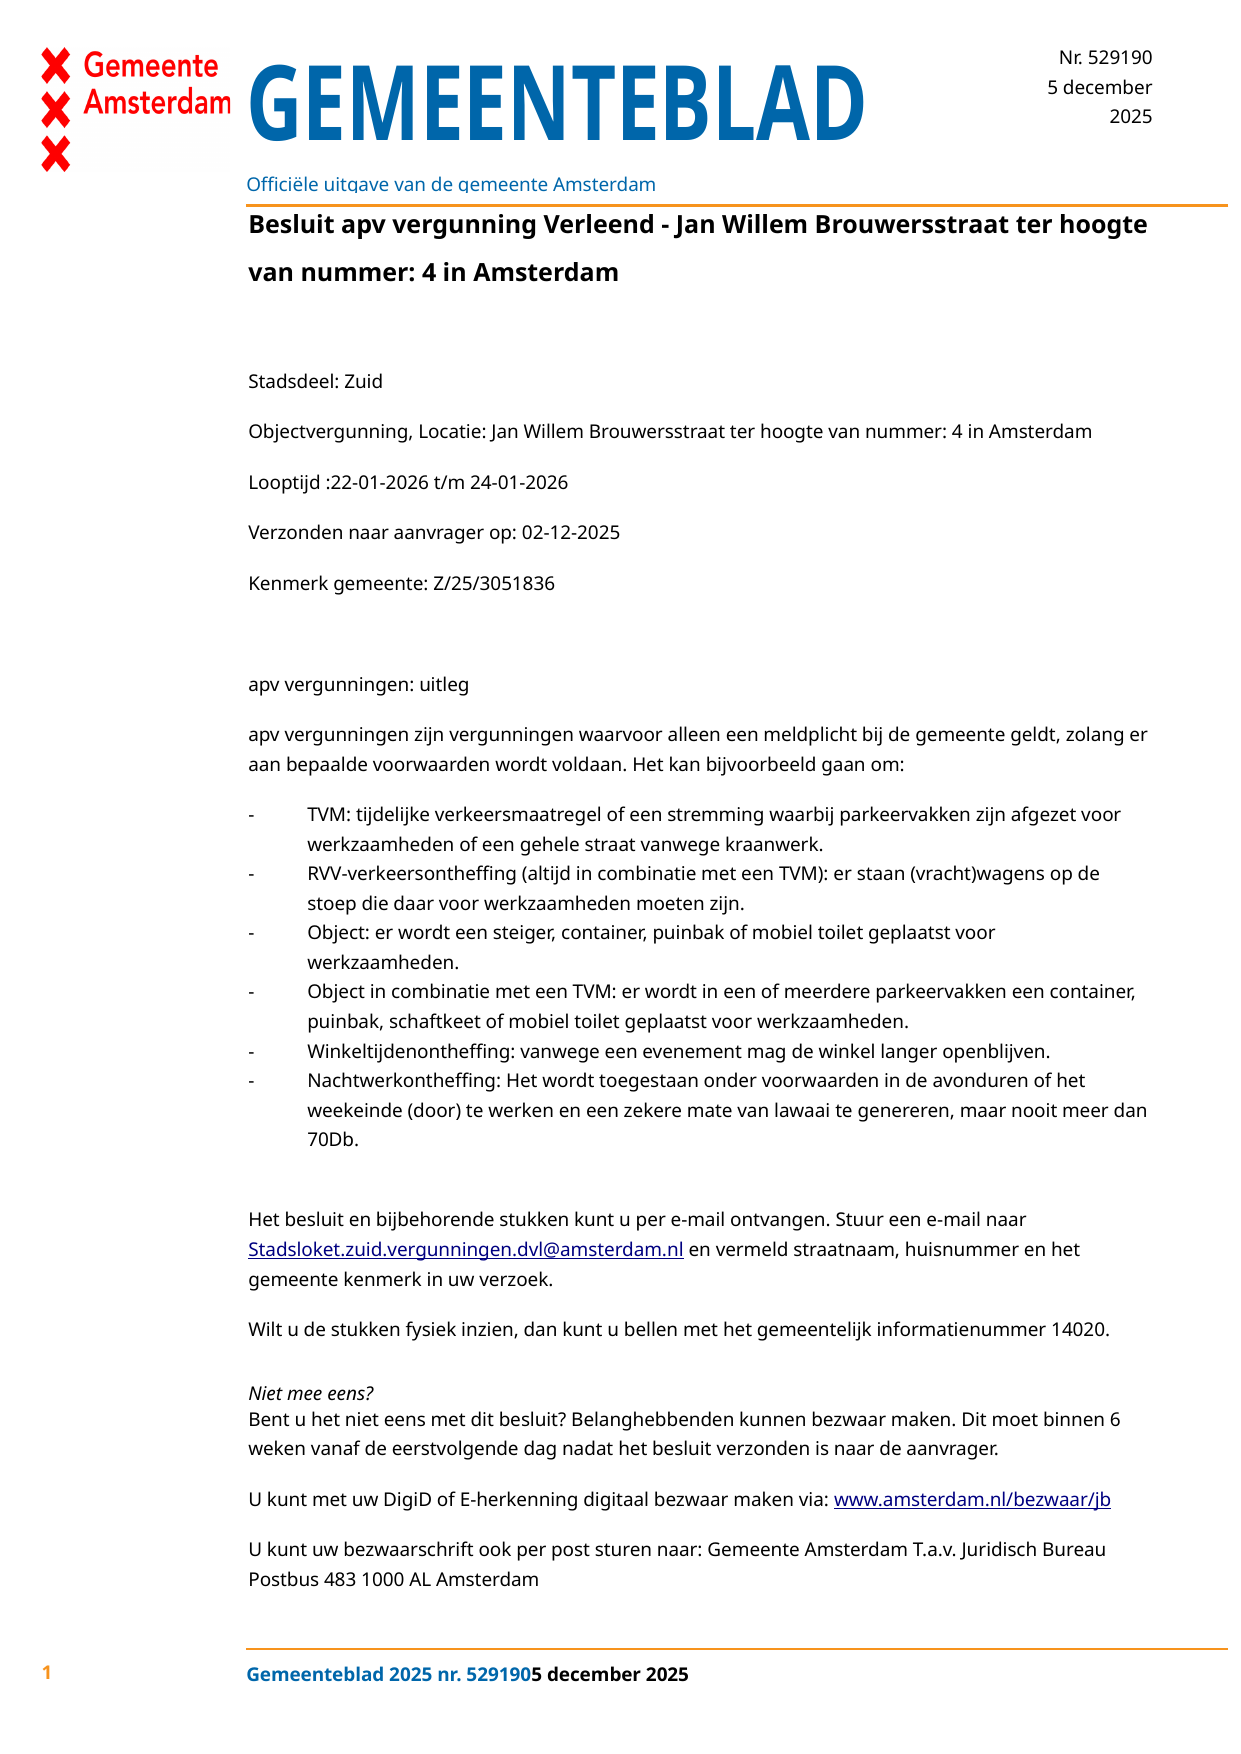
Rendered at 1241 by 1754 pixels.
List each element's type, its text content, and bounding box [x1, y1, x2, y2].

list RVV-verkeersontheffing (altijd in combinatie met een TVM): er staan (vracht)wagens op de stoep die daar voor werkzaamheden moeten zijn. [248, 860, 1152, 916]
list Winkeltijdenontheffing: vanwege een evenement mag de winkel langer openblijven. [248, 1038, 1152, 1064]
text Bent u het niet eens met dit besluit? Belanghebbenden kunnen bezwaar maken. Dit moet binnen 6 weken vanaf de eerstvolgende dag nadat het besluit verzonden is naar de aanvrager. [248, 1406, 1152, 1461]
text apv vergunningen: uitleg [248, 671, 1152, 697]
text Besluit apv vergunning Verleend - Jan Willem Brouwersstraat ter hoogte van nummer: 4 in Amsterdam [248, 207, 1152, 288]
text Wilt u de stukken fysiek inzien, dan kunt u bellen met het gemeentelijk informatienummer 14020. [248, 1316, 1152, 1342]
text Verzonden naar aanvrager op: 02-12-2025 [248, 519, 1152, 545]
picture [41, 47, 231, 172]
list TVM: tijdelijke verkeersmaatregel of een stremming waarbij parkeervakken zijn afgezet voor werkzaamheden of een gehele straat vanwege kraanwerk. [248, 801, 1152, 857]
list Object in combinatie met een TVM: er wordt in een of meerdere parkeervakken een container, puinbak, schaftkeet of mobiel toilet geplaatst voor werkzaamheden. [248, 979, 1152, 1034]
text Het besluit en bijbehorende stukken kunt u per e-mail ontvangen. Stuur een e-mail naar Stadsloket.zuid.vergunningen.dvl@amsterdam.nl en vermeld straatnaam, huisnummer en het gemeente kenmerk in uw verzoek. [248, 1207, 1152, 1292]
text Kenmerk gemeente: Z/25/3051836 [248, 570, 1152, 596]
text U kunt met uw DigiD of E-herkenning digitaal bezwaar maken via: www.amsterdam.nl/bezwaar/jb [248, 1486, 1152, 1512]
list Object: er wordt een steiger, container, puinbak of mobiel toilet geplaatst voor werkzaamheden. [248, 919, 1152, 975]
text apv vergunningen zijn vergunningen waarvoor alleen een meldplicht bij de gemeente geldt, zolang er aan bepaalde voorwaarden wordt voldaan. Het kan bijvoorbeeld gaan om: [248, 721, 1152, 777]
text Stadsdeel: Zuid [248, 368, 1152, 394]
text Looptijd :22-01-2026 t/m 24-01-2026 [248, 469, 1152, 495]
text Niet mee eens? [248, 1380, 1152, 1406]
text U kunt uw bezwaarschrift ook per post sturen naar: Gemeente Amsterdam T.a.v. Juridisch Bureau Postbus 483 1000 AL Amsterdam [248, 1536, 1152, 1592]
list Nachtwerkontheffing: Het wordt toegestaan onder voorwaarden in de avonduren of het weekeinde (door) te werken en een zekere mate van lawaai te genereren, maar nooit meer dan 70Db. [248, 1067, 1152, 1152]
text Objectvergunning, Locatie: Jan Willem Brouwersstraat ter hoogte van nummer: 4 in Amsterdam [248, 419, 1152, 444]
